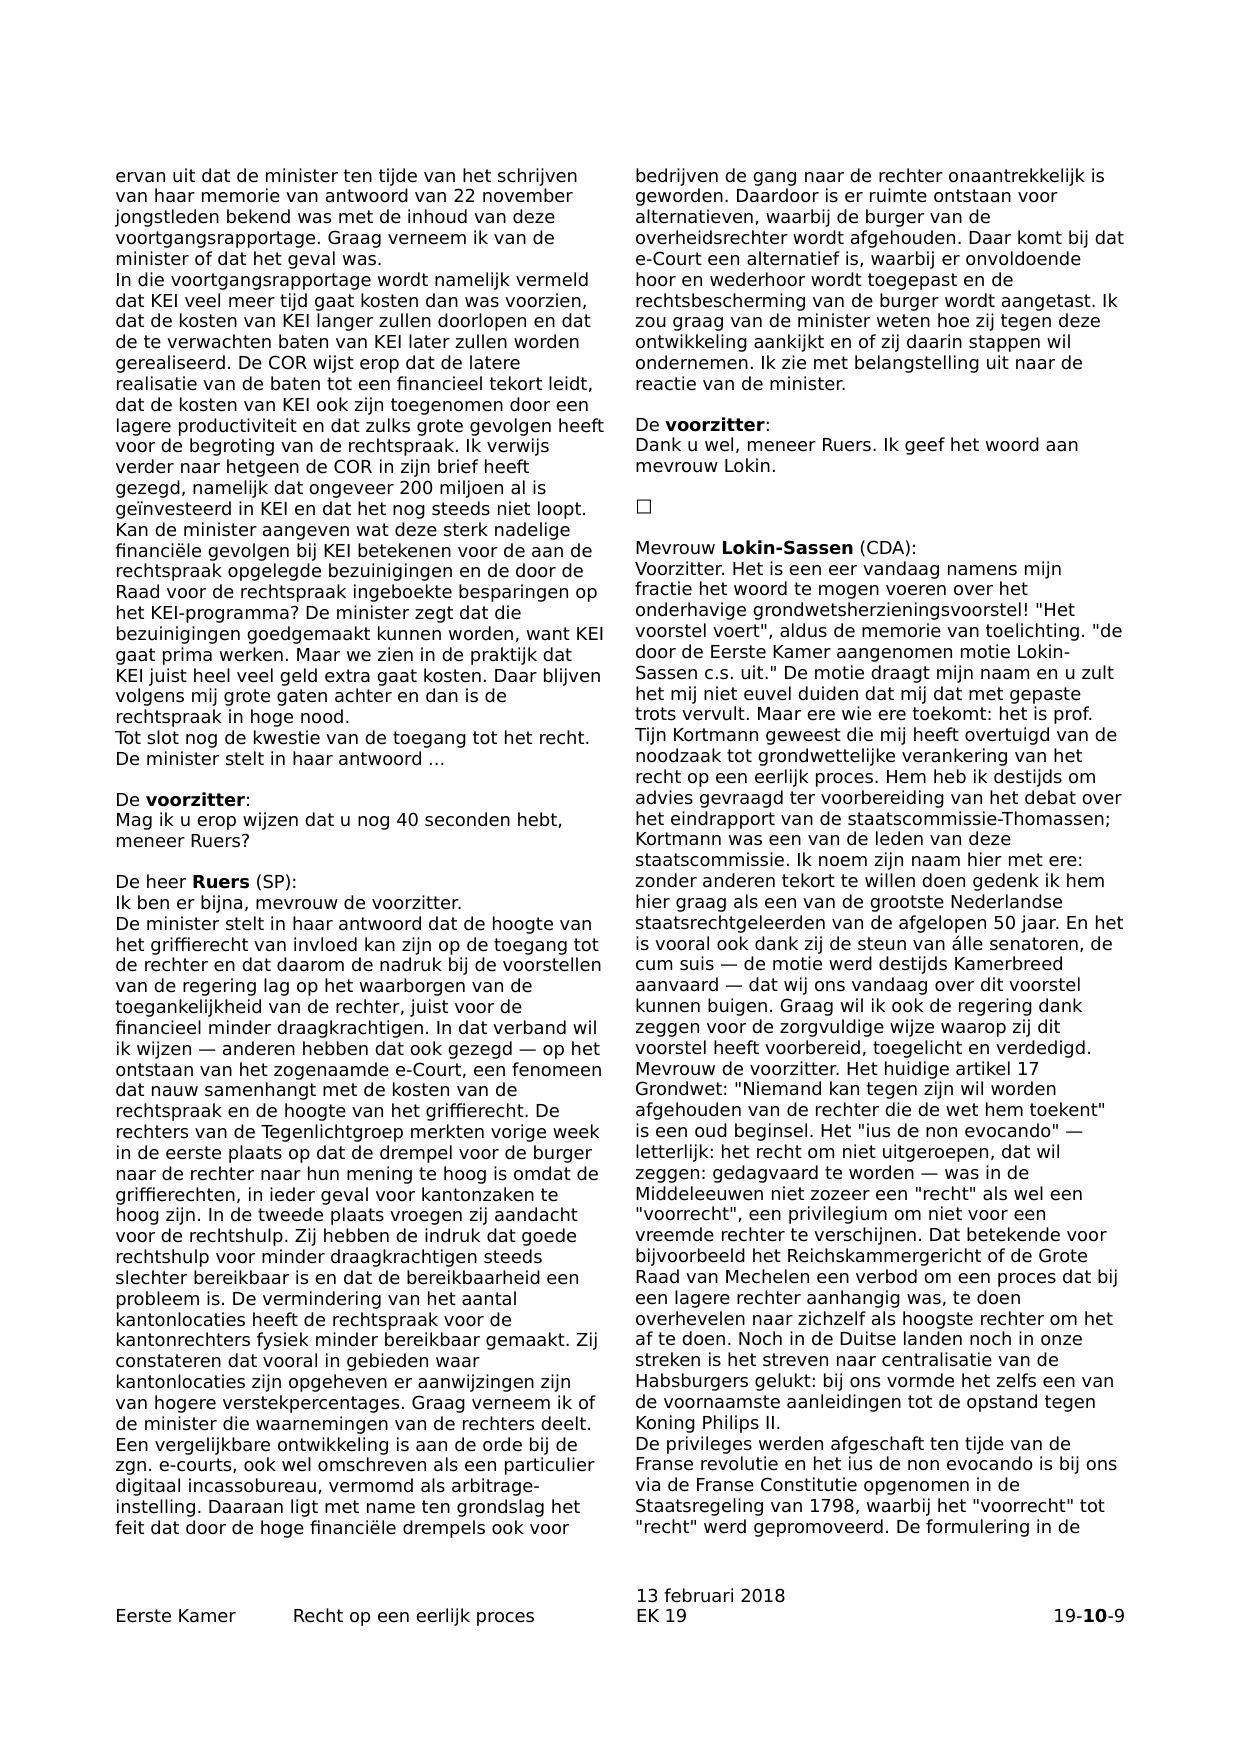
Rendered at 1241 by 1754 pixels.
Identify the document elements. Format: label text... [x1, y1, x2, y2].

text Voorzitter. Het is een eer vandaag namens mijn fractie het woord te mogen voeren over het onderhavige grondwetsherzieningsvoorstel! "Het voorstel voert", aldus de memorie van toelichting. "de door de Eerste Kamer aangenomen motie Lokin-Sassen c.s. uit." De motie draagt mijn naam en u zult het mij niet euvel duiden dat mij dat met gepaste trots vervult. Maar ere wie ere toekomt: het is prof. Tijn Kortmann geweest die mij heeft overtuigd van de noodzaak tot grondwettelijke verankering van het recht op een eerlijk proces. Hem heb ik destijds om advies gevraagd ter voorbereiding van het debat over het eindrapport van de staatscommissie-Thomassen; Kortmann was een van de leden van deze staatscommissie. Ik noem zijn naam hier met ere: zonder anderen tekort te willen doen gedenk ik hem hier graag als een van de grootste Nederlandse staatsrechtgeleerden van de afgelopen 50 jaar. En het is vooral ook dank zij de steun van álle senatoren, de cum suis — de motie werd destijds Kamerbreed aanvaard — dat wij ons vandaag over dit voorstel kunnen buigen. Graag wil ik ook de regering dank zeggen voor de zorgvuldige wijze waarop zij dit voorstel heeft voorbereid, toegelicht en verdedigd. [635, 558, 1125, 1058]
text De privileges werden afgeschaft ten tijde van de Franse revolutie en het ius de non evocando is bij ons via de Franse Constitutie opgenomen in de Staatsregeling van 1798, waarbij het "voorrecht" tot "recht" werd gepromoveerd. De formulering in de [635, 1433, 1125, 1537]
text ⬜ [635, 497, 1125, 518]
text Tot slot nog de kwestie van de toegang tot het recht. De minister stelt in haar antwoord ... [115, 728, 605, 769]
text Dank u wel, meneer Ruers. Ik geef het woord aan mevrouw Lokin. [635, 435, 1125, 477]
text De voorzitter: [635, 414, 1125, 435]
text De minister stelt in haar antwoord dat de hoogte van het griffierecht van invloed kan zijn op de toegang tot de rechter en dat daarom de nadruk bij de voorstellen van de regering lag op het waarborgen van de toegankelijkheid van de rechter, juist voor de financieel minder draagkrachtigen. In dat verband wil ik wijzen — anderen hebben dat ook gezegd — op het ontstaan van het zogenaamde e-Court, een fenomeen dat nauw samenhangt met de kosten van de rechtspraak en de hoogte van het griffierecht. De rechters van de Tegenlichtgroep merkten vorige week in de eerste plaats op dat de drempel voor de burger naar de rechter naar hun mening te hoog is omdat de griffierechten, in ieder geval voor kantonzaken te hoog zijn. In de tweede plaats vroegen zij aandacht voor de rechtshulp. Zij hebben de indruk dat goede rechtshulp voor minder draagkrachtigen steeds slechter bereikbaar is en dat de bereikbaarheid een probleem is. De vermindering van het aantal kantonlocaties heeft de rechtspraak voor de kantonrechters fysiek minder bereikbaar gemaakt. Zij constateren dat vooral in gebieden waar kantonlocaties zijn opgeheven er aanwijzingen zijn van hogere verstekpercentages. Graag verneem ik of de minister die waarnemingen van de rechters deelt. Een vergelijkbare ontwikkeling is aan de orde bij de zgn. e-courts, ook wel omschreven als een particulier digitaal incassobureau, vermomd als arbitrage-instelling. Daaraan ligt met name ten grondslag het feit dat door de hoge financiële drempels ook voor [115, 913, 605, 1538]
text De voorzitter: [115, 789, 605, 810]
text In die voortgangsrapportage wordt namelijk vermeld dat KEI veel meer tijd gaat kosten dan was voorzien, dat de kosten van KEI langer zullen doorlopen en dat de te verwachten baten van KEI later zullen worden gerealiseerd. De COR wijst erop dat de latere realisatie van de baten tot een financieel tekort leidt, dat de kosten van KEI ook zijn toegenomen door een lagere productiviteit en dat zulks grote gevolgen heeft voor de begroting van de rechtspraak. Ik verwijs verder naar hetgeen de COR in zijn brief heeft gezegd, namelijk dat ongeveer 200 miljoen al is geïnvesteerd in KEI en dat het nog steeds niet loopt. Kan de minister aangeven wat deze sterk nadelige financiële gevolgen bij KEI betekenen voor de aan de rechtspraak opgelegde bezuinigingen en de door de Raad voor de rechtspraak ingeboekte besparingen op het KEI-programma? De minister zegt dat die bezuinigingen goedgemaakt kunnen worden, want KEI gaat prima werken. Maar we zien in de praktijk dat KEI juist heel veel geld extra gaat kosten. Daar blijven volgens mij grote gaten achter en dan is de rechtspraak in hoge nood. [115, 269, 605, 728]
text bedrijven de gang naar de rechter onaantrekkelijk is geworden. Daardoor is er ruimte ontstaan voor alternatieven, waarbij de burger van de overheidsrechter wordt afgehouden. Daar komt bij dat e-Court een alternatief is, waarbij er onvoldoende hoor en wederhoor wordt toegepast en de rechtsbescherming van de burger wordt aangetast. Ik zou graag van de minister weten hoe zij tegen deze ontwikkeling aankijkt en of zij daarin stappen wil ondernemen. Ik zie met belangstelling uit naar de reactie van de minister. [635, 165, 1125, 394]
text Mag ik u erop wijzen dat u nog 40 seconden hebt, meneer Ruers? [115, 810, 605, 852]
text Ik ben er bijna, mevrouw de voorzitter. [115, 893, 605, 913]
text Mevrouw Lokin-Sassen (CDA): [635, 538, 1125, 558]
text De heer Ruers (SP): [115, 872, 605, 893]
text Mevrouw de voorzitter. Het huidige artikel 17 Grondwet: "Niemand kan tegen zijn wil worden afgehouden van de rechter die de wet hem toekent" is een oud beginsel. Het "ius de non evocando" — letterlijk: het recht om niet uitgeroepen, dat wil zeggen: gedagvaard te worden — was in de Middeleeuwen niet zozeer een "recht" als wel een "voorrecht", een privilegium om niet voor een vreemde rechter te verschijnen. Dat betekende voor bijvoorbeeld het Reichskammergericht of de Grote Raad van Mechelen een verbod om een proces dat bij een lagere rechter aanhangig was, te doen overhevelen naar zichzelf als hoogste rechter om het af te doen. Noch in de Duitse landen noch in onze streken is het streven naar centralisatie van de Habsburgers gelukt: bij ons vormde het zelfs een van de voornaamste aanleidingen tot de opstand tegen Koning Philips II. [635, 1058, 1125, 1433]
text ervan uit dat de minister ten tijde van het schrijven van haar memorie van antwoord van 22 november jongstleden bekend was met de inhoud van deze voortgangsrapportage. Graag verneem ik van de minister of dat het geval was. [115, 165, 605, 269]
